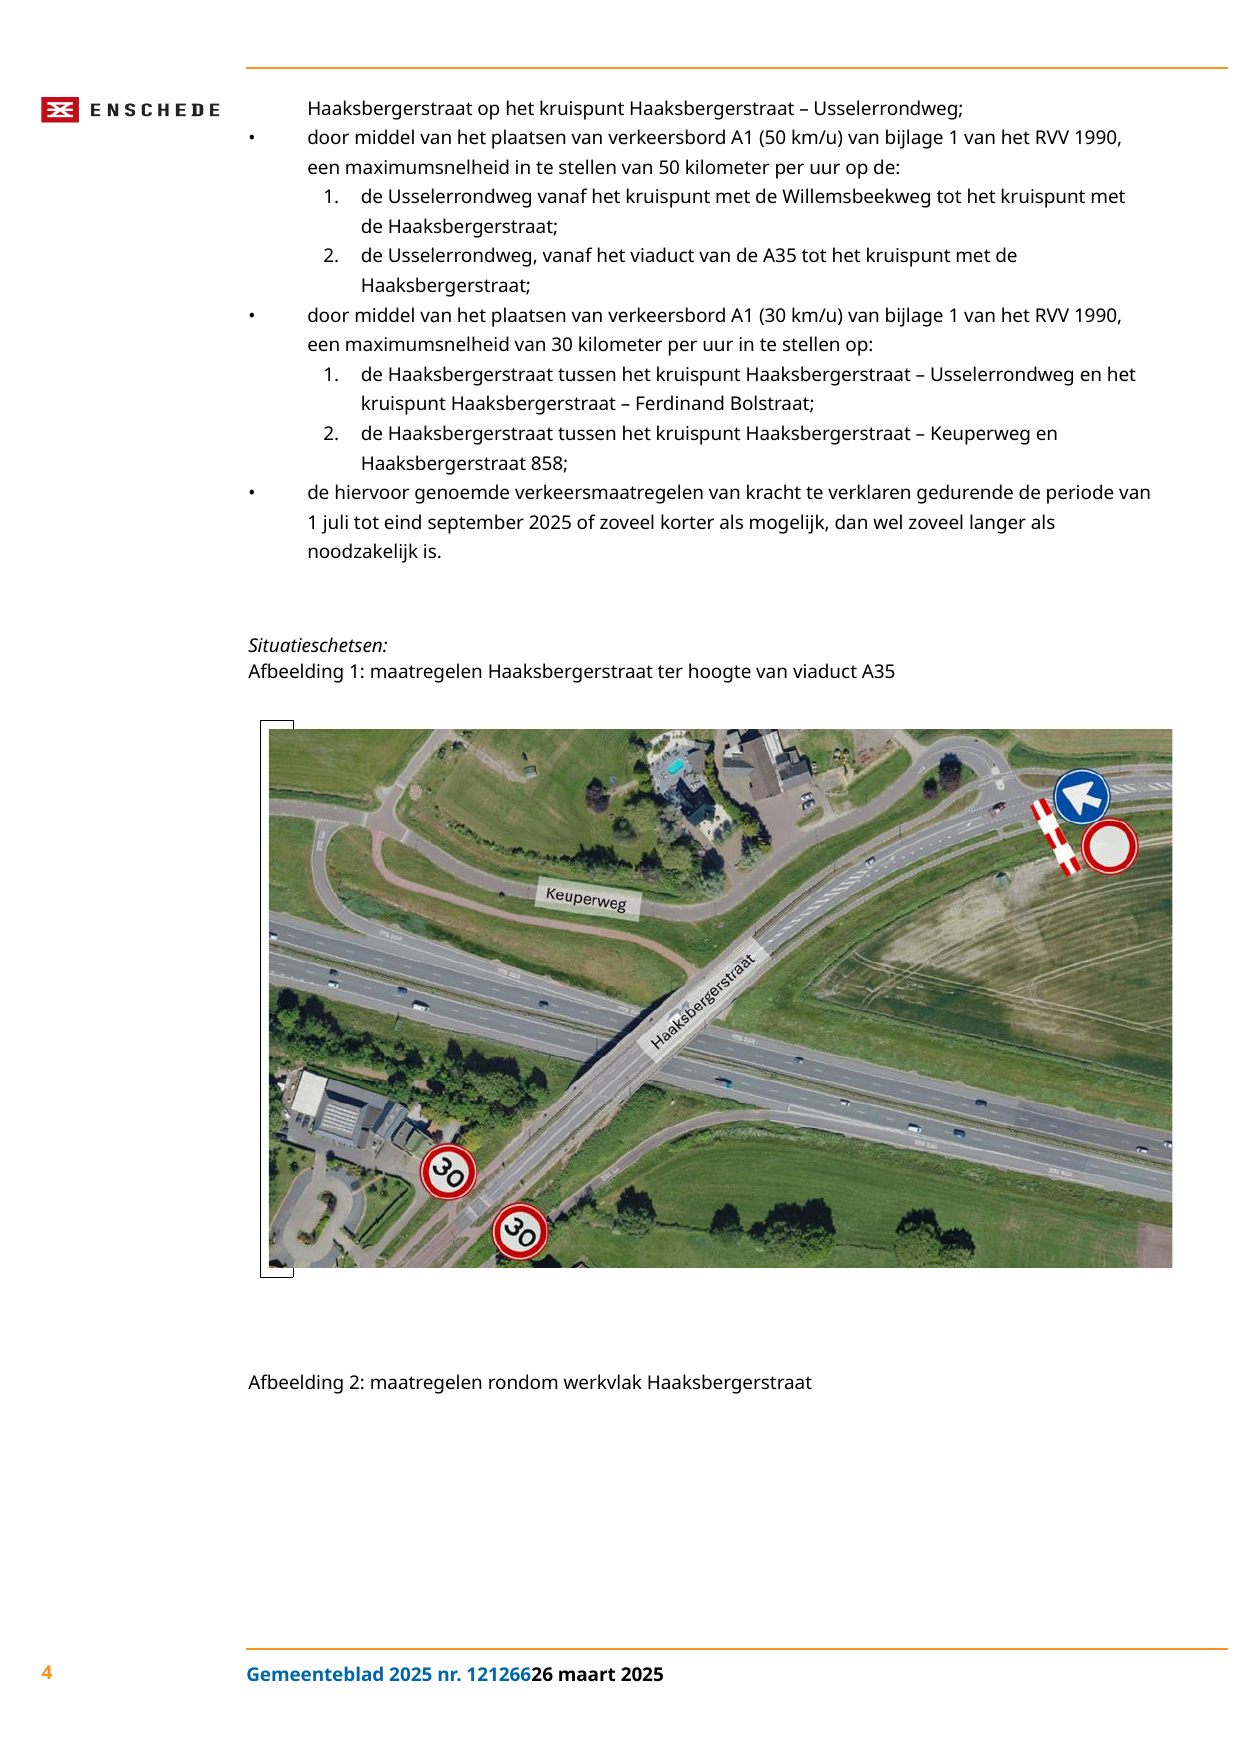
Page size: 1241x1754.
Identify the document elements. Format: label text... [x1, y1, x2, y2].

list de Haaksbergerstraat tussen het kruispunt Haaksbergerstraat – Usselerrondweg en het kruispunt Haaksbergerstraat – Ferdinand Bolstraat; [323, 361, 1152, 416]
text Afbeelding 2: maatregelen rondom werkvlak Haaksbergerstraat [248, 1369, 1152, 1395]
list de Haaksbergerstraat tussen het kruispunt Haaksbergerstraat – Keuperweg en Haaksbergerstraat 858; [323, 420, 1152, 476]
text Afbeelding 1: maatregelen Haaksbergerstraat ter hoogte van viaduct A35 [248, 658, 1152, 683]
picture [41, 47, 231, 172]
list door middel van het plaatsen van verkeersbord A1 (50 km/u) van bijlage 1 van het RVV 1990, een maximumsnelheid in te stellen van 50 kilometer per uur op de: [248, 124, 1152, 180]
list de Usselerrondweg vanaf het kruispunt met de Willemsbeekweg tot het kruispunt met de Haaksbergerstraat; [323, 183, 1152, 239]
picture [268, 729, 1173, 1268]
list de hiervoor genoemde verkeersmaatregelen van kracht te verklaren gedurende de periode van 1 juli tot eind september 2025 of zoveel korter als mogelijk, dan wel zoveel langer als noodzakelijk is. [248, 479, 1152, 564]
list de Usselerrondweg, vanaf het viaduct van de A35 tot het kruispunt met de Haaksbergerstraat; [323, 243, 1152, 298]
list Haaksbergerstraat op het kruispunt Haaksbergerstraat – Usselerrondweg; [248, 95, 1152, 121]
text Situatieschetsen: [248, 632, 1152, 658]
list door middel van het plaatsen van verkeersbord A1 (30 km/u) van bijlage 1 van het RVV 1990, een maximumsnelheid van 30 kilometer per uur in te stellen op: [248, 302, 1152, 357]
